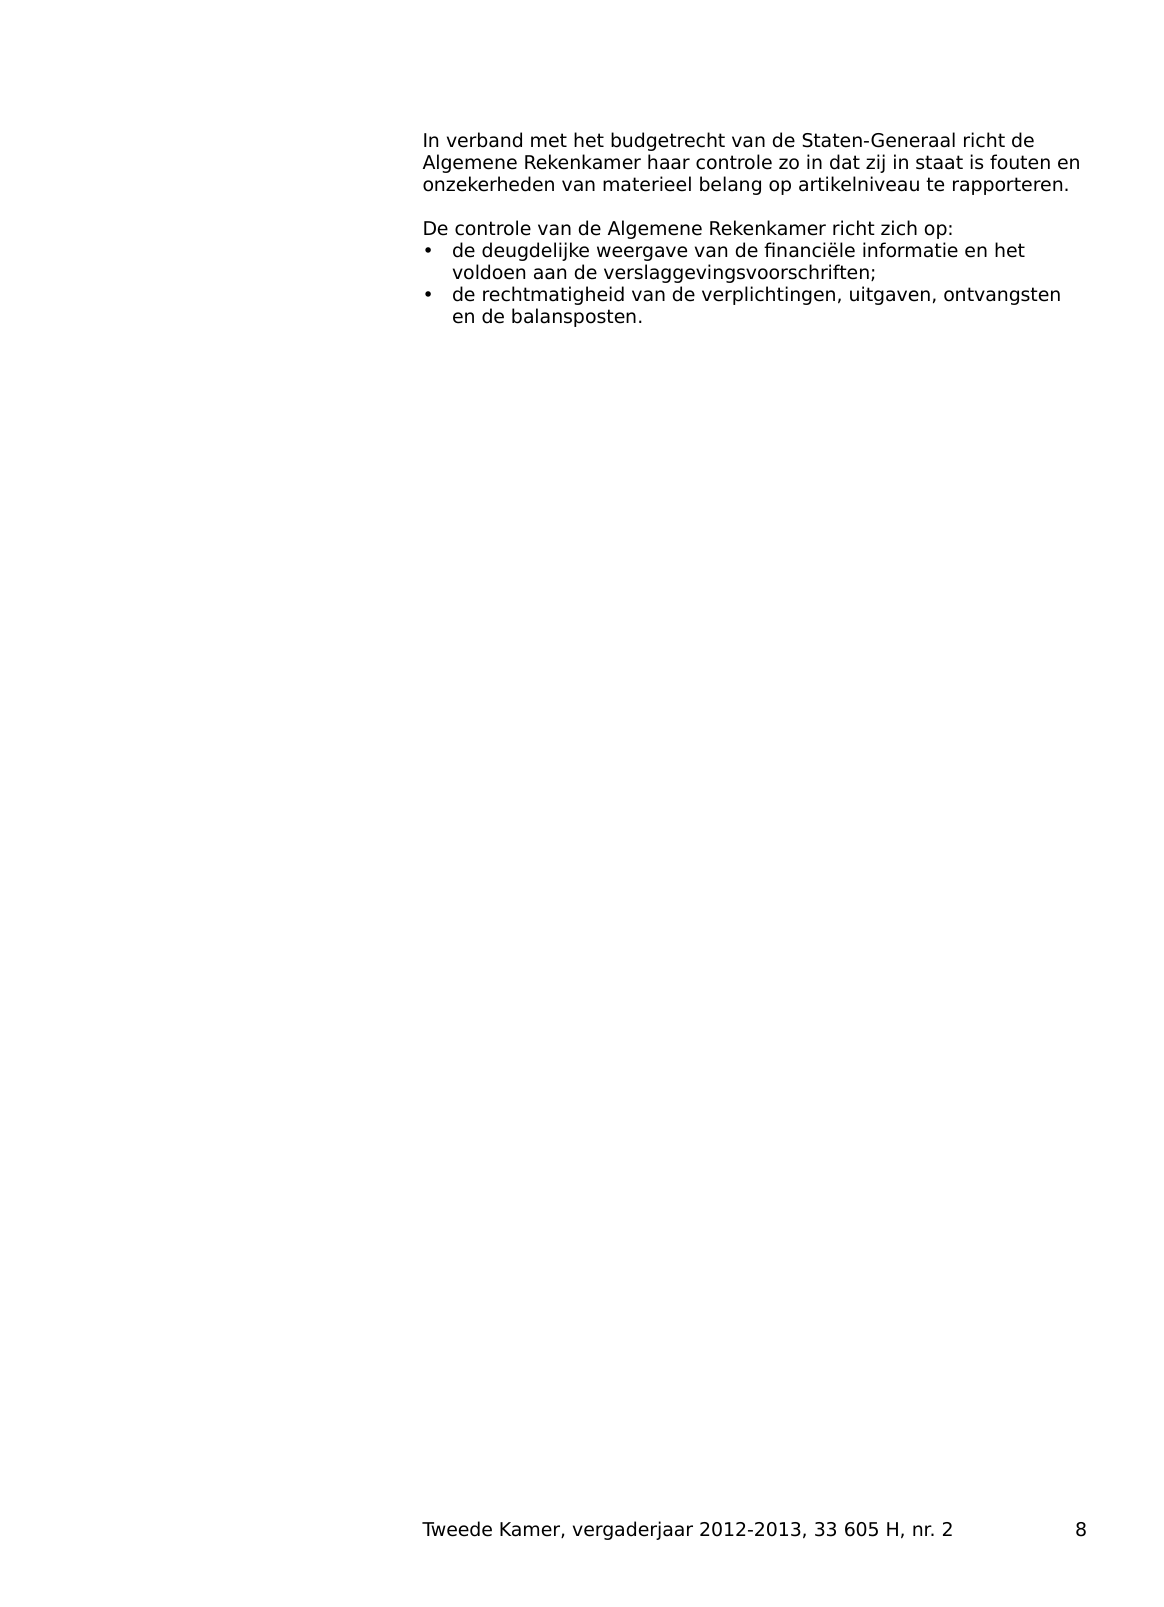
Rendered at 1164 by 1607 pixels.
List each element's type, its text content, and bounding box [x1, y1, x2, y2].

text • de rechtmatigheid van de verplichtingen, uitgaven, ontvangsten en de balansposten. [422, 284, 1087, 328]
text • de deugdelijke weergave van de financiële informatie en het voldoen aan de verslaggevingsvoorschriften; [422, 240, 1087, 284]
text In verband met het budgetrecht van de Staten-Generaal richt de Algemene Rekenkamer haar controle zo in dat zij in staat is fouten en onzekerheden van materieel belang op artikelniveau te rapporteren. [422, 130, 1087, 196]
text De controle van de Algemene Rekenkamer richt zich op: [422, 218, 1087, 240]
